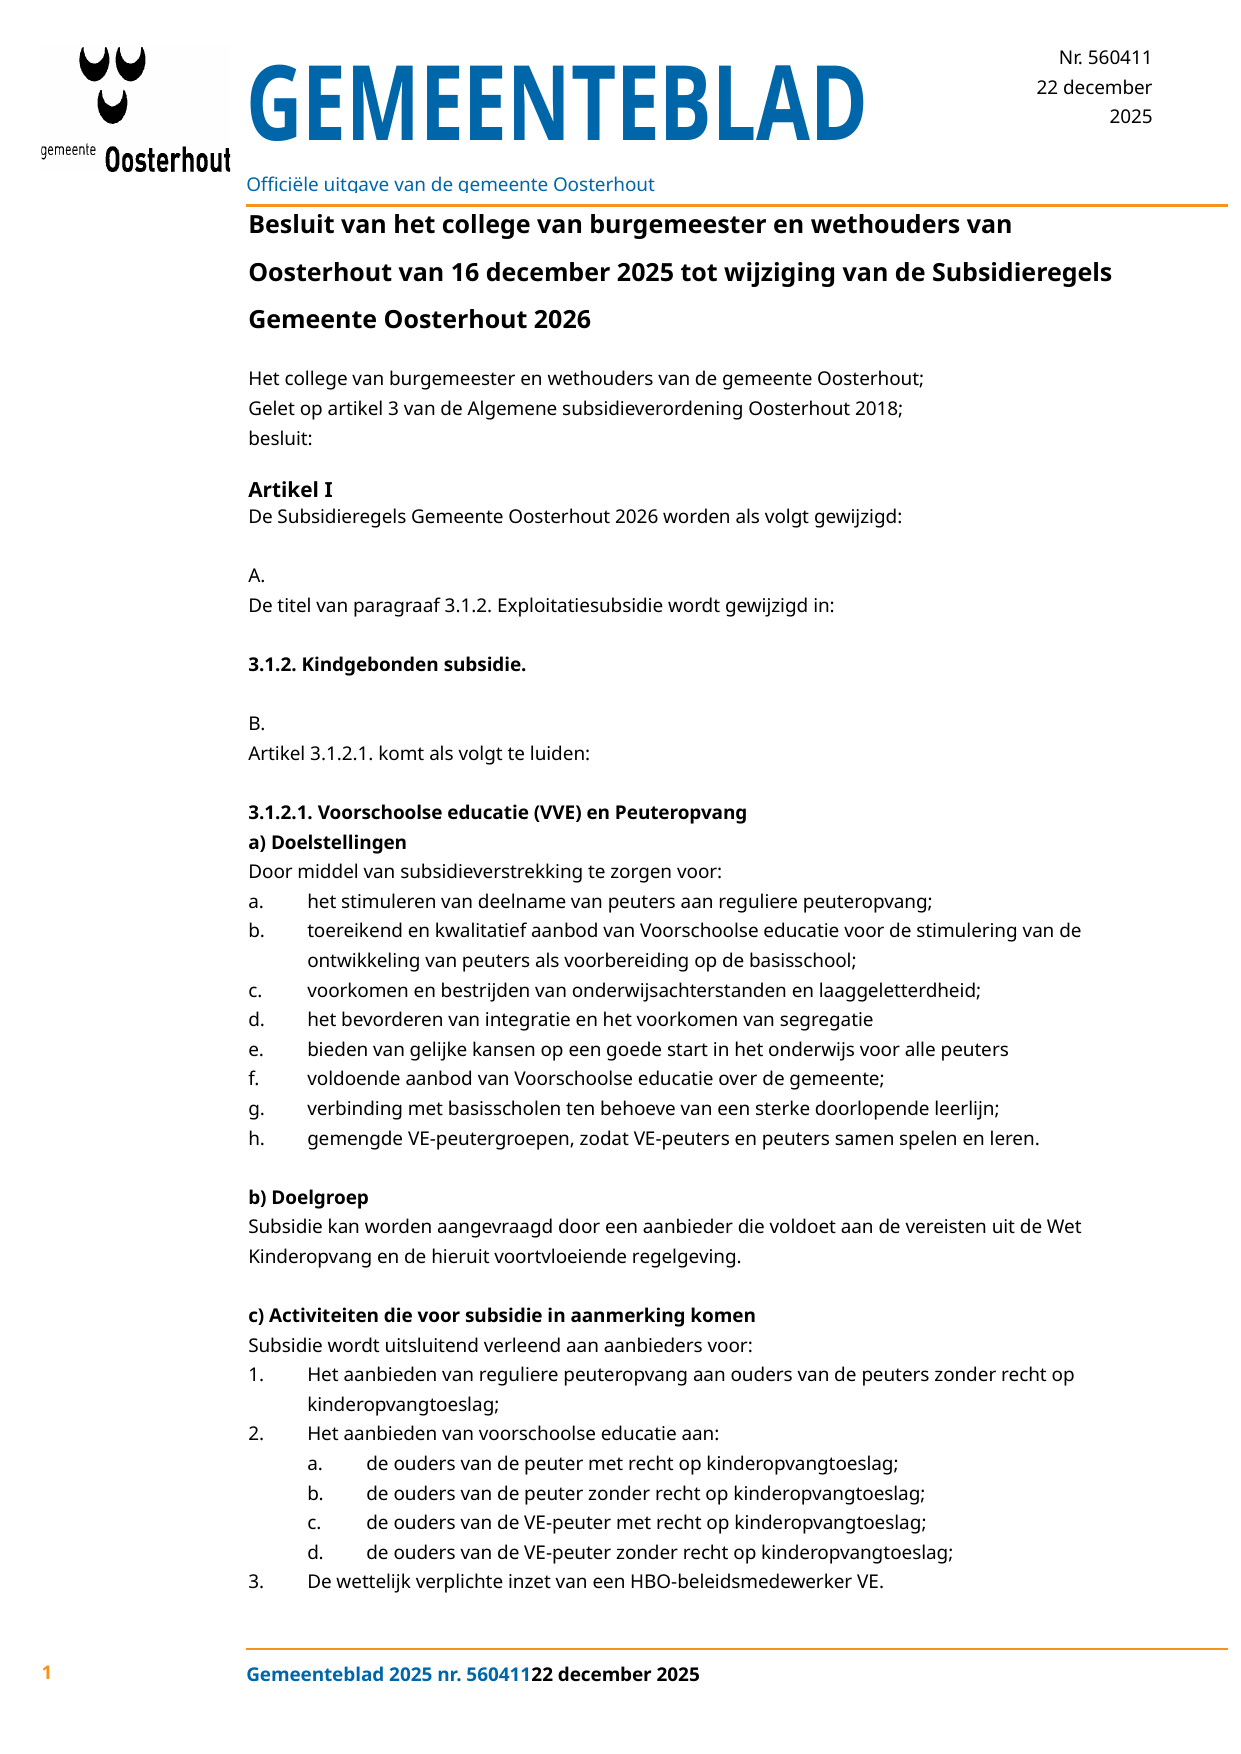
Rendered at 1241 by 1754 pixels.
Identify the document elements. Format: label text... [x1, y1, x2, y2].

text Artikel I [248, 475, 1152, 503]
list het stimuleren van deelname van peuters aan reguliere peuteropvang; [248, 888, 1152, 914]
text Gelet op artikel 3 van de Algemene subsidieverordening Oosterhout 2018; [248, 395, 1152, 421]
list de ouders van de peuter zonder recht op kinderopvangtoeslag; [307, 1480, 1152, 1506]
list verbinding met basisscholen ten behoeve van een sterke doorlopende leerlijn; [248, 1095, 1152, 1121]
text 3.1.2.1. Voorschoolse educatie (VVE) en Peuteropvang [248, 799, 1152, 825]
picture [41, 47, 231, 172]
text besluit: [248, 425, 1152, 450]
list de ouders van de peuter met recht op kinderopvangtoeslag; [307, 1450, 1152, 1476]
list toereikend en kwalitatief aanbod van Voorschoolse educatie voor de stimulering van de ontwikkeling van peuters als voorbereiding op de basisschool; [248, 918, 1152, 973]
text De titel van paragraaf 3.1.2. Exploitatiesubsidie wordt gewijzigd in: [248, 592, 1152, 618]
text Door middel van subsidieverstrekking te zorgen voor: [248, 858, 1152, 884]
text Subsidie wordt uitsluitend verleend aan aanbieders voor: [248, 1332, 1152, 1358]
text a) Doelstellingen [248, 829, 1152, 855]
list voldoende aanbod van Voorschoolse educatie over de gemeente; [248, 1066, 1152, 1091]
text De Subsidieregels Gemeente Oosterhout 2026 worden als volgt gewijzigd: [248, 503, 1152, 529]
text 3.1.2. Kindgebonden subsidie. [248, 651, 1152, 677]
list het bevorderen van integratie en het voorkomen van segregatie [248, 1006, 1152, 1032]
text Subsidie kan worden aangevraagd door een aanbieder die voldoet aan de vereisten uit de Wet Kinderopvang en de hieruit voortvloeiende regelgeving. [248, 1213, 1152, 1269]
text B. [248, 711, 1152, 736]
text c) Activiteiten die voor subsidie in aanmerking komen [248, 1302, 1152, 1328]
list voorkomen en bestrijden van onderwijsachterstanden en laaggeletterdheid; [248, 977, 1152, 1003]
text A. [248, 563, 1152, 588]
list Het aanbieden van voorschoolse educatie aan: [248, 1421, 1152, 1446]
list de ouders van de VE-peuter met recht op kinderopvangtoeslag; [307, 1509, 1152, 1535]
text Artikel 3.1.2.1. komt als volgt te luiden: [248, 740, 1152, 766]
list bieden van gelijke kansen op een goede start in het onderwijs voor alle peuters [248, 1036, 1152, 1062]
list de ouders van de VE-peuter zonder recht op kinderopvangtoeslag; [307, 1539, 1152, 1565]
list Het aanbieden van reguliere peuteropvang aan ouders van de peuters zonder recht op kinderopvangtoeslag; [248, 1361, 1152, 1417]
list De wettelijk verplichte inzet van een HBO-beleidsmedewerker VE. [248, 1568, 1152, 1594]
text b) Doelgroep [248, 1184, 1152, 1210]
list gemengde VE-peutergroepen, zodat VE-peuters en peuters samen spelen en leren. [248, 1125, 1152, 1151]
text Besluit van het college van burgemeester en wethouders van Oosterhout van 16 december 2025 tot wijziging van de Subsidieregels Gemeente Oosterhout 2026 [248, 207, 1152, 336]
text Het college van burgemeester en wethouders van de gemeente Oosterhout; [248, 366, 1152, 391]
